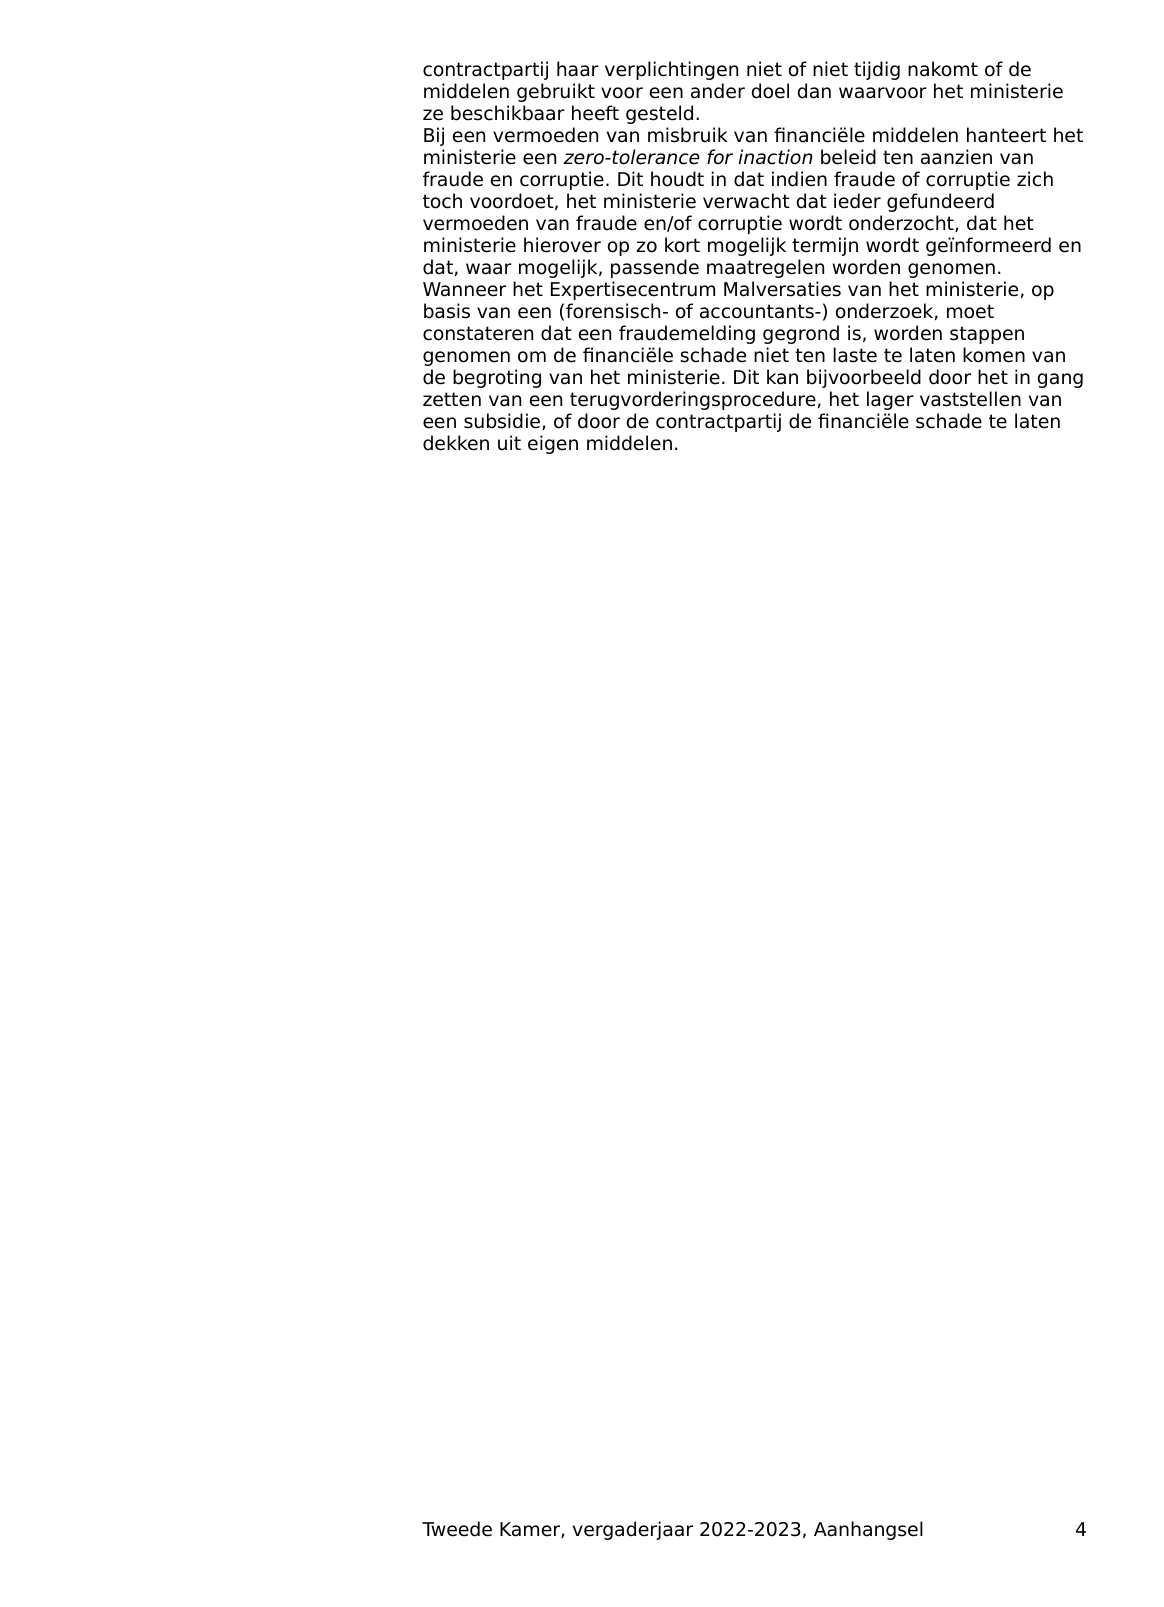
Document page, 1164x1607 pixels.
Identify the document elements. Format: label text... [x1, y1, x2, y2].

text contractpartij haar verplichtingen niet of niet tijdig nakomt of de middelen gebruikt voor een ander doel dan waarvoor het ministerie ze beschikbaar heeft gesteld. [422, 59, 1087, 125]
text Wanneer het Expertisecentrum Malversaties van het ministerie, op basis van een (forensisch- of accountants-) onderzoek, moet constateren dat een fraudemelding gegrond is, worden stappen genomen om de financiële schade niet ten laste te laten komen van de begroting van het ministerie. Dit kan bijvoorbeeld door het in gang zetten van een terugvorderingsprocedure, het lager vaststellen van een subsidie, of door de contractpartij de financiële schade te laten dekken uit eigen middelen. [422, 279, 1087, 455]
text Bij een vermoeden van misbruik van financiële middelen hanteert het ministerie een zero-tolerance for inaction beleid ten aanzien van fraude en corruptie. Dit houdt in dat indien fraude of corruptie zich toch voordoet, het ministerie verwacht dat ieder gefundeerd vermoeden van fraude en/of corruptie wordt onderzocht, dat het ministerie hierover op zo kort mogelijk termijn wordt geïnformeerd en dat, waar mogelijk, passende maatregelen worden genomen. [422, 125, 1087, 279]
